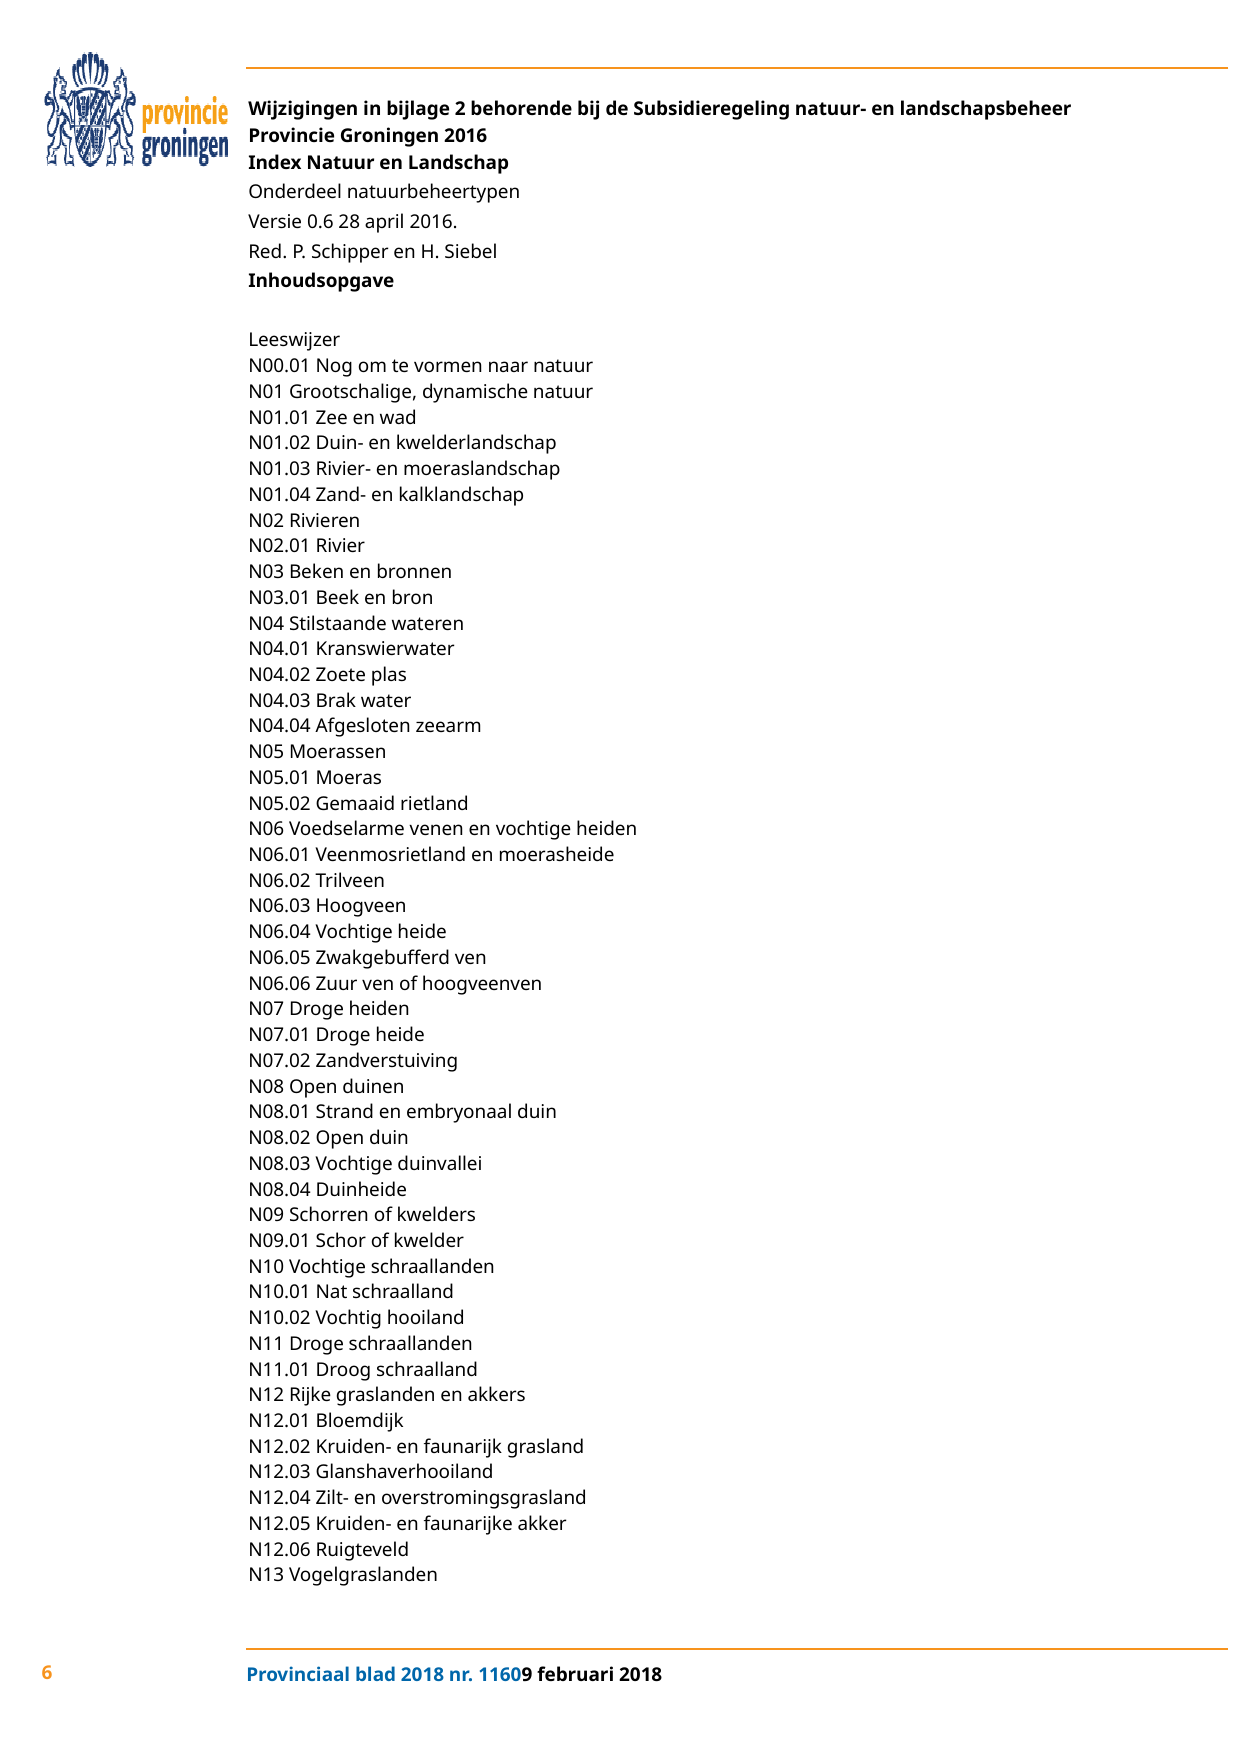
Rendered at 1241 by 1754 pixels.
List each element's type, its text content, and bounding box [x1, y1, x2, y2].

table_cell N06.06 Zuur ven of hoogveenven [248, 970, 1152, 996]
table_header Leeswijzer [248, 327, 1152, 352]
table_cell N07.02 Zandverstuiving [248, 1047, 1152, 1073]
table_cell N04 Stilstaande wateren [248, 610, 1152, 635]
table_cell N05.02 Gemaaid rietland [248, 790, 1152, 816]
table_cell N05.01 Moeras [248, 764, 1152, 790]
table_cell N01.03 Rivier- en moeraslandschap [248, 455, 1152, 481]
table_cell N01.02 Duin- en kwelderlandschap [248, 430, 1152, 455]
table_cell N08.04 Duinheide [248, 1176, 1152, 1201]
table_cell N12.04 Zilt- en overstromingsgrasland [248, 1485, 1152, 1510]
table_cell N12.06 Ruigteveld [248, 1536, 1152, 1562]
table_cell N04.04 Afgesloten zeearm [248, 713, 1152, 738]
picture [41, 47, 231, 172]
text Onderdeel natuurbeheertypen [248, 179, 1152, 204]
table_cell N06 Voedselarme venen en vochtige heiden [248, 816, 1152, 841]
table_cell N10 Vochtige schraallanden [248, 1253, 1152, 1279]
text Wijzigingen in bijlage 2 behorende bij de Subsidieregeling natuur- en landschapsbeheer Provincie Groningen 2016 [248, 95, 1152, 149]
table_cell N05 Moerassen [248, 738, 1152, 764]
table_cell N07 Droge heiden [248, 996, 1152, 1021]
table_cell N09 Schorren of kwelders [248, 1201, 1152, 1227]
table_cell N04.03 Brak water [248, 687, 1152, 713]
table_cell N03 Beken en bronnen [248, 558, 1152, 584]
table_cell N06.02 Trilveen [248, 867, 1152, 893]
table_cell N03.01 Beek en bron [248, 584, 1152, 610]
table_cell N01.01 Zee en wad [248, 404, 1152, 429]
text Versie 0.6 28 april 2016. [248, 208, 1152, 234]
table_cell N06.04 Vochtige heide [248, 919, 1152, 944]
table_cell N00.01 Nog om te vormen naar natuur [248, 353, 1152, 378]
table_cell N13 Vogelgraslanden [248, 1562, 1152, 1587]
table_cell N12.05 Kruiden- en faunarijke akker [248, 1510, 1152, 1536]
table_cell N10.01 Nat schraalland [248, 1279, 1152, 1304]
table_cell N10.02 Vochtig hooiland [248, 1304, 1152, 1330]
text Red. P. Schipper en H. Siebel [248, 238, 1152, 263]
table_cell N01 Grootschalige, dynamische natuur [248, 378, 1152, 404]
table_cell N12.01 Bloemdijk [248, 1407, 1152, 1433]
table_cell N06.01 Veenmosrietland en moerasheide [248, 841, 1152, 867]
table_cell N08.01 Strand en embryonaal duin [248, 1099, 1152, 1124]
table_cell N02.01 Rivier [248, 533, 1152, 558]
table_cell N12.02 Kruiden- en faunarijk grasland [248, 1433, 1152, 1459]
table_cell N07.01 Droge heide [248, 1021, 1152, 1047]
table_cell N08.02 Open duin [248, 1124, 1152, 1150]
table_cell N08 Open duinen [248, 1073, 1152, 1098]
table_cell N12.03 Glanshaverhooiland [248, 1459, 1152, 1484]
table_cell N06.05 Zwakgebufferd ven [248, 944, 1152, 970]
table_cell N09.01 Schor of kwelder [248, 1227, 1152, 1253]
table_cell N06.03 Hoogveen [248, 893, 1152, 918]
table_cell N02 Rivieren [248, 507, 1152, 532]
table_cell N11 Droge schraallanden [248, 1330, 1152, 1356]
table_cell N04.01 Kranswierwater [248, 635, 1152, 661]
table_cell N08.03 Vochtige duinvallei [248, 1150, 1152, 1176]
table_cell N01.04 Zand- en kalklandschap [248, 481, 1152, 507]
text Index Natuur en Landschap [248, 149, 1152, 175]
table_cell N04.02 Zoete plas [248, 661, 1152, 687]
table_cell N12 Rijke graslanden en akkers [248, 1382, 1152, 1407]
text Inhoudsopgave [248, 267, 1152, 293]
table_cell N11.01 Droog schraalland [248, 1356, 1152, 1382]
